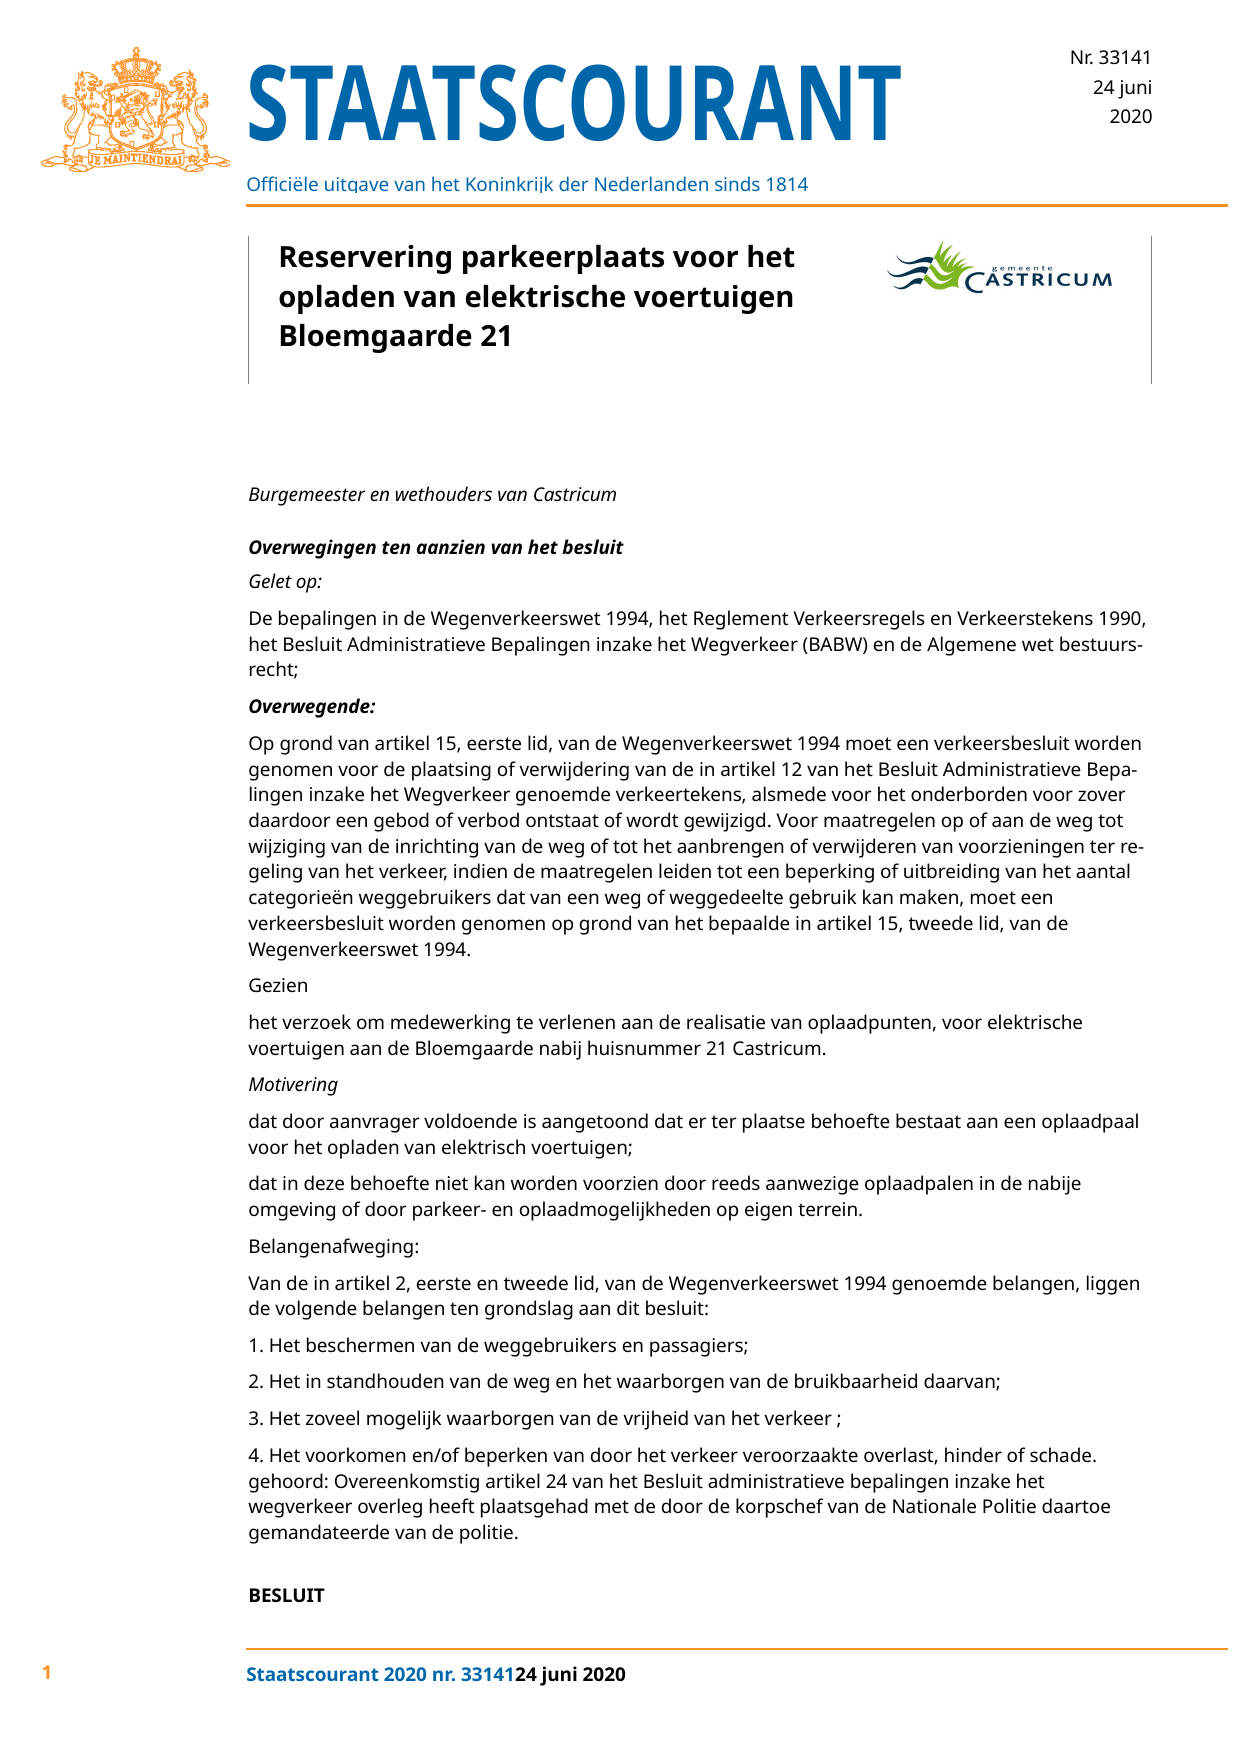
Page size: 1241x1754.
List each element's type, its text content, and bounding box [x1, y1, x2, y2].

text De bepalingen in de Wegenverkeerswet 1994, het Reglement Verkeersregels en Verkeerstekens 1990, het Besluit Administratieve Bepalingen inzake het Wegverkeer (BABW) en de Algemene wet bestuurs-recht; [248, 605, 1152, 682]
text BESLUIT [248, 1582, 1152, 1608]
picture [882, 236, 1119, 303]
picture [41, 47, 231, 172]
table_header Reservering parkeerplaats voor het opladen van elektrische voertuigen Bloemgaarde 21 [249, 236, 850, 384]
text 2. Het in standhouden van de weg en het waarborgen van de bruikbaarheid daarvan; [248, 1369, 1152, 1394]
text Motivering [248, 1072, 1152, 1097]
text Overwegende: [248, 693, 1152, 719]
table_header [850, 236, 882, 302]
table_header [850, 303, 1151, 384]
text Gelet op: [248, 568, 1152, 594]
text 4. Het voorkomen en/of beperken van door het verkeer veroorzaakte overlast, hinder of schade. gehoord: Overeenkomstig artikel 24 van het Besluit administratieve bepalingen inzake het wegverkeer overleg heeft plaatsgehad met de door de korpschef van de Nationale Politie daartoe gemandateerde van de politie. [248, 1442, 1152, 1545]
text Belangenafweging: [248, 1233, 1152, 1259]
text 3. Het zoveel mogelijk waarborgen van de vrijheid van het verkeer ; [248, 1405, 1152, 1431]
text dat door aanvrager voldoende is aangetoond dat er ter plaatse behoefte bestaat aan een oplaadpaal voor het opladen van elektrisch voertuigen; [248, 1108, 1152, 1160]
text Overwegingen ten aanzien van het besluit [248, 534, 1152, 560]
text het verzoek om medewerking te verlenen aan de realisatie van oplaadpunten, voor elektrische voertuigen aan de Bloemgaarde nabij huisnummer 21 Castricum. [248, 1009, 1152, 1061]
text Gezien [248, 972, 1152, 998]
text Burgemeester en wethouders van Castricum [248, 482, 1152, 507]
table_header [1119, 236, 1151, 302]
text 1. Het beschermen van de weggebruikers en passagiers; [248, 1332, 1152, 1358]
text Op grond van artikel 15, eerste lid, van de Wegenverkeerswet 1994 moet een verkeersbesluit worden genomen voor de plaatsing of verwijdering van de in artikel 12 van het Besluit Administratieve Bepa-lingen inzake het Wegverkeer genoemde verkeertekens, alsmede voor het onderborden voor zover daardoor een gebod of verbod ontstaat of wordt gewijzigd. Voor maatregelen op of aan de weg tot wijziging van de inrichting van de weg of tot het aanbrengen of verwijderen van voorzieningen ter re-geling van het verkeer, indien de maatregelen leiden tot een beperking of uitbreiding van het aantal categorieën weggebruikers dat van een weg of weggedeelte gebruik kan maken, moet een verkeersbesluit worden genomen op grond van het bepaalde in artikel 15, tweede lid, van de Wegenverkeerswet 1994. [248, 730, 1152, 962]
text dat in deze behoefte niet kan worden voorzien door reeds aanwezige oplaadpalen in de nabije omgeving of door parkeer- en oplaadmogelijkheden op eigen terrein. [248, 1171, 1152, 1222]
text Van de in artikel 2, eerste en tweede lid, van de Wegenverkeerswet 1994 genoemde belangen, liggen de volgende belangen ten grondslag aan dit besluit: [248, 1270, 1152, 1321]
